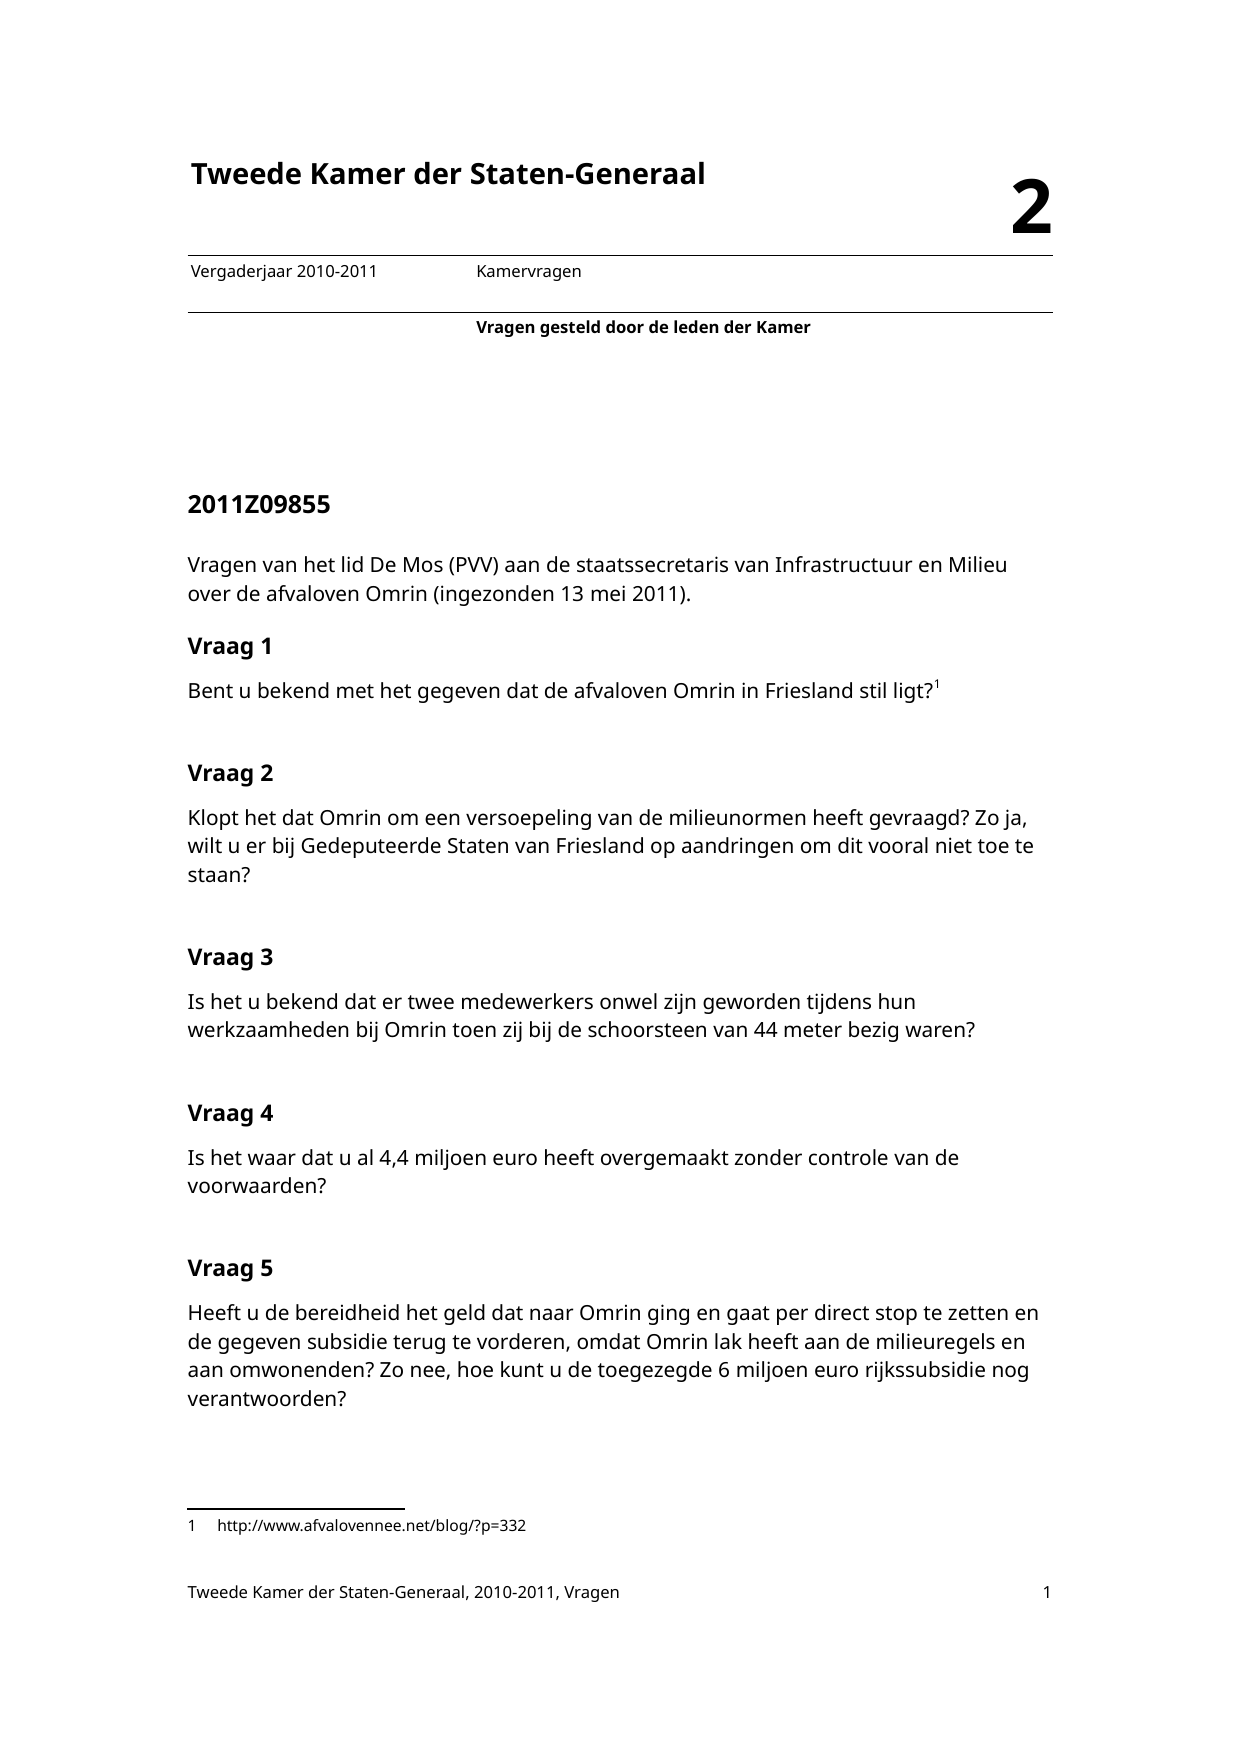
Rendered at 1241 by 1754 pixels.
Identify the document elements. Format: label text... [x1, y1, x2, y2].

text http://www.afvalovennee.net/blog/?p=332 [187, 1508, 1053, 1536]
subtitle Vraag 2 [187, 757, 1053, 788]
subtitle Vraag 1 [187, 630, 1053, 661]
text Heeft u de bereidheid het geld dat naar Omrin ging en gaat per direct stop te zetten en de gegeven subsidie terug te vorderen, omdat Omrin lak heeft aan de milieuregels en aan omwonenden? Zo nee, hoe kunt u de toegezegde 6 miljoen euro rijkssubsidie nog verantwoorden? [187, 1298, 1053, 1412]
table_cell [188, 313, 473, 339]
table_cell Kamervragen [473, 256, 1053, 312]
text Bent u bekend met het gegeven dat de afvaloven Omrin in Friesland stil ligt? [187, 676, 1053, 704]
subtitle Vraag 5 [187, 1252, 1053, 1283]
text Is het u bekend dat er twee medewerkers onwel zijn geworden tijdens hun werkzaamheden bij Omrin toen zij bij de schoorsteen van 44 meter bezig waren? [187, 987, 1053, 1044]
text Vragen van het lid De Mos (PVV) aan de staatssecretaris van Infrastructuur en Milieu over de afvaloven Omrin (ingezonden 13 mei 2011). [187, 550, 1053, 607]
text Is het waar dat u al 4,4 miljoen euro heeft overgemaakt zonder controle van de voorwaarden? [187, 1143, 1053, 1200]
subtitle Vraag 4 [187, 1097, 1053, 1128]
text 2011Z09855 [187, 487, 1053, 521]
table_header 2 [880, 150, 1053, 255]
table_cell Vergaderjaar 2010-2011 [188, 256, 473, 312]
table_cell Vragen gesteld door de leden der Kamer [473, 313, 1053, 339]
subtitle Vraag 3 [187, 941, 1053, 972]
text Klopt het dat Omrin om een versoepeling van de milieunormen heeft gevraagd? Zo ja, wilt u er bij Gedeputeerde Staten van Friesland op aandringen om dit vooral niet toe te staan? [187, 803, 1053, 888]
table_header Tweede Kamer der Staten-Generaal [188, 150, 879, 255]
